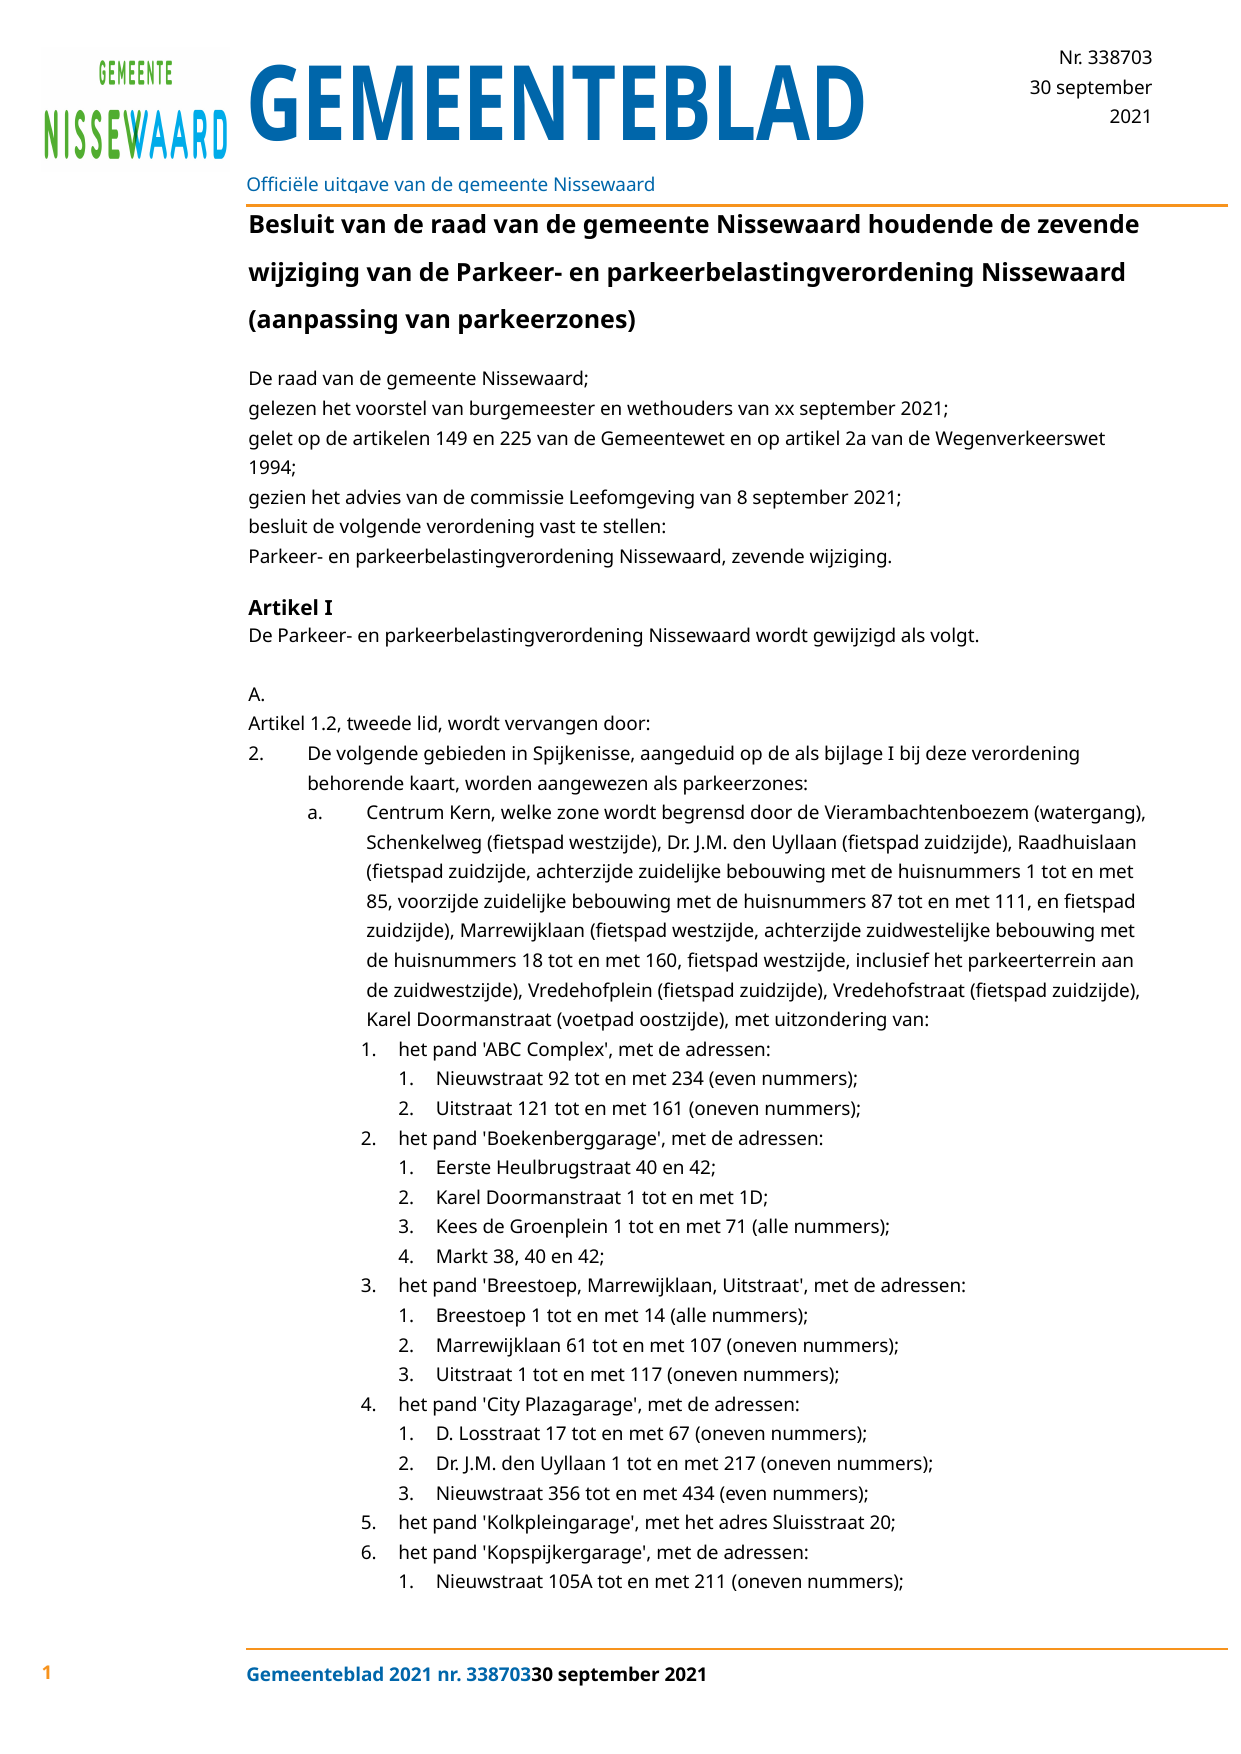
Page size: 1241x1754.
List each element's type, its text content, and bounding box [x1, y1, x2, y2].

list Marrewijklaan 61 tot en met 107 (oneven nummers); [398, 1332, 1152, 1358]
text Besluit van de raad van de gemeente Nissewaard houdende de zevende wijziging van de Parkeer- en parkeerbelastingverordening Nissewaard (aanpassing van parkeerzones) [248, 207, 1152, 336]
text besluit de volgende verordening vast te stellen: [248, 513, 1152, 539]
list het pand 'Breestoep, Marrewijklaan, Uitstraat', met de adressen: [361, 1273, 1152, 1298]
text Parkeer- en parkeerbelastingverordening Nissewaard, zevende wijziging. [248, 543, 1152, 569]
list Dr. J.M. den Uyllaan 1 tot en met 217 (oneven nummers); [398, 1450, 1152, 1476]
list Kees de Groenplein 1 tot en met 71 (alle nummers); [398, 1213, 1152, 1239]
list het pand 'Kolkpleingarage', met het adres Sluisstraat 20; [361, 1509, 1152, 1535]
text De Parkeer- en parkeerbelastingverordening Nissewaard wordt gewijzigd als volgt. [248, 622, 1152, 648]
picture [41, 47, 231, 172]
list Karel Doormanstraat 1 tot en met 1D; [398, 1184, 1152, 1210]
list Nieuwstraat 356 tot en met 434 (even nummers); [398, 1480, 1152, 1506]
text Artikel 1.2, tweede lid, wordt vervangen door: [248, 711, 1152, 736]
text A. [248, 681, 1152, 707]
list Uitstraat 121 tot en met 161 (oneven nummers); [398, 1095, 1152, 1121]
list D. Losstraat 17 tot en met 67 (oneven nummers); [398, 1421, 1152, 1446]
list De volgende gebieden in Spijkenisse, aangeduid op de als bijlage I bij deze verordening behorende kaart, worden aangewezen als parkeerzones: [248, 740, 1152, 796]
list Uitstraat 1 tot en met 117 (oneven nummers); [398, 1361, 1152, 1387]
list het pand 'City Plazagarage', met de adressen: [361, 1391, 1152, 1417]
text gezien het advies van de commissie Leefomgeving van 8 september 2021; [248, 484, 1152, 509]
text De raad van de gemeente Nissewaard; [248, 366, 1152, 391]
text gelet op de artikelen 149 en 225 van de Gemeentewet en op artikel 2a van de Wegenverkeerswet 1994; [248, 425, 1152, 480]
list Centrum Kern, welke zone wordt begrensd door de Vierambachtenboezem (watergang), Schenkelweg (fietspad westzijde), Dr. J.M. den Uyllaan (fietspad zuidzijde), Raadhuislaan (fietspad zuidzijde, achterzijde zuidelijke bebouwing met de huisnummers 1 tot en met 85, voorzijde zuidelijke bebouwing met de huisnummers 87 tot en met 111, en fietspad zuidzijde), Marrewijklaan (fietspad westzijde, achterzijde zuidwestelijke bebouwing met de huisnummers 18 tot en met 160, fietspad westzijde, inclusief het parkeerterrein aan de zuidwestzijde), Vredehofplein (fietspad zuidzijde), Vredehofstraat (fietspad zuidzijde), Karel Doormanstraat (voetpad oostzijde), met uitzondering van: [307, 799, 1152, 1032]
list Breestoep 1 tot en met 14 (alle nummers); [398, 1302, 1152, 1328]
list Nieuwstraat 105A tot en met 211 (oneven nummers); [398, 1568, 1152, 1594]
list Nieuwstraat 92 tot en met 234 (even nummers); [398, 1066, 1152, 1091]
list het pand 'ABC Complex', met de adressen: [361, 1036, 1152, 1062]
list het pand 'Kopspijkergarage', met de adressen: [361, 1539, 1152, 1565]
text Artikel I [248, 593, 1152, 622]
text gelezen het voorstel van burgemeester en wethouders van xx september 2021; [248, 395, 1152, 421]
list Eerste Heulbrugstraat 40 en 42; [398, 1154, 1152, 1180]
list het pand 'Boekenberggarage', met de adressen: [361, 1125, 1152, 1151]
list Markt 38, 40 en 42; [398, 1243, 1152, 1269]
